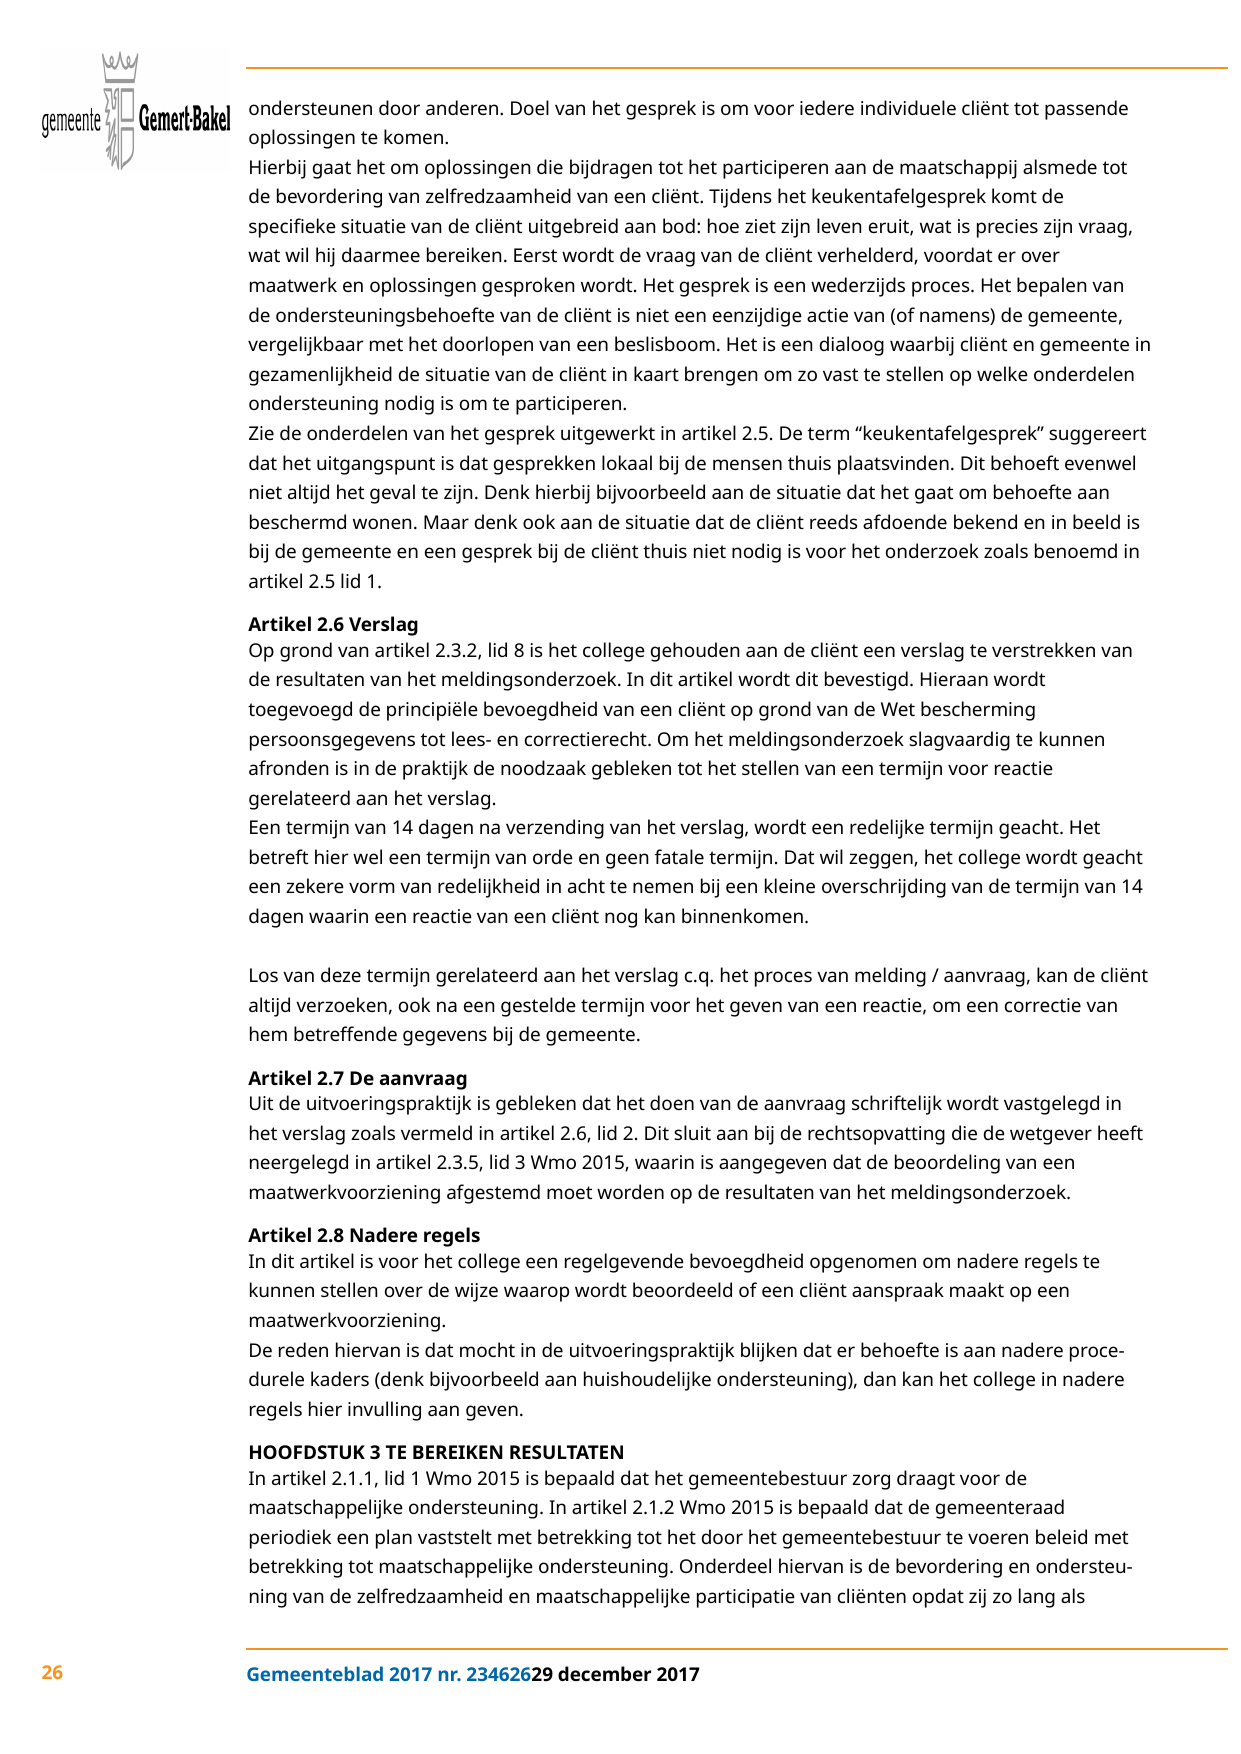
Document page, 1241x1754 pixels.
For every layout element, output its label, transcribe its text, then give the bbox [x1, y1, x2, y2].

text Los van deze termijn gerelateerd aan het verslag c.q. het proces van melding / aanvraag, kan de cliënt altijd verzoeken, ook na een gestelde termijn voor het geven van een reactie, om een correctie van hem betreffende gegevens bij de gemeente. [248, 962, 1152, 1047]
text Artikel 2.8 Nadere regels [248, 1222, 1152, 1248]
text In artikel 2.1.1, lid 1 Wmo 2015 is bepaald dat het gemeentebestuur zorg draagt voor de maatschappelijke ondersteuning. In artikel 2.1.2 Wmo 2015 is bepaald dat de gemeenteraad periodiek een plan vaststelt met betrekking tot het door het gemeentebestuur te voeren beleid met betrekking tot maatschappelijke ondersteuning. Onderdeel hiervan is de bevordering en ondersteu-ning van de zelfredzaamheid en maatschappelijke participatie van cliënten opdat zij zo lang als [248, 1465, 1152, 1609]
picture [41, 47, 231, 172]
text Zie de onderdelen van het gesprek uitgewerkt in artikel 2.5. De term “keukentafelgesprek” suggereert dat het uitgangspunt is dat gesprekken lokaal bij de mensen thuis plaatsvinden. Dit behoeft evenwel niet altijd het geval te zijn. Denk hierbij bijvoorbeeld aan de situatie dat het gaat om behoefte aan beschermd wonen. Maar denk ook aan de situatie dat de cliënt reeds afdoende bekend en in beeld is bij de gemeente en een gesprek bij de cliënt thuis niet nodig is voor het onderzoek zoals benoemd in artikel 2.5 lid 1. [248, 420, 1152, 594]
text In dit artikel is voor het college een regelgevende bevoegdheid opgenomen om nadere regels te kunnen stellen over de wijze waarop wordt beoordeeld of een cliënt aanspraak maakt op een maatwerkvoorziening. [248, 1248, 1152, 1333]
text Hierbij gaat het om oplossingen die bijdragen tot het participeren aan de maatschappij alsmede tot de bevordering van zelfredzaamheid van een cliënt. Tijdens het keukentafelgesprek komt de specifieke situatie van de cliënt uitgebreid aan bod: hoe ziet zijn leven eruit, wat is precies zijn vraag, wat wil hij daarmee bereiken. Eerst wordt de vraag van de cliënt verhelderd, voordat er over maatwerk en oplossingen gesproken wordt. Het gesprek is een wederzijds proces. Het bepalen van de ondersteuningsbehoefte van de cliënt is niet een eenzijdige actie van (of namens) de gemeente, vergelijkbaar met het doorlopen van een beslisboom. Het is een dialoog waarbij cliënt en gemeente in gezamenlijkheid de situatie van de cliënt in kaart brengen om zo vast te stellen op welke onderdelen ondersteuning nodig is om te participeren. [248, 154, 1152, 416]
text Artikel 2.7 De aanvraag [248, 1065, 1152, 1090]
text Artikel 2.6 Verslag [248, 611, 1152, 637]
text HOOFDSTUK 3 TE BEREIKEN RESULTATEN [248, 1439, 1152, 1465]
text Een termijn van 14 dagen na verzending van het verslag, wordt een redelijke termijn geacht. Het betreft hier wel een termijn van orde en geen fatale termijn. Dat wil zeggen, het college wordt geacht een zekere vorm van redelijkheid in acht te nemen bij een kleine overschrijding van de termijn van 14 dagen waarin een reactie van een cliënt nog kan binnenkomen. [248, 814, 1152, 929]
text Uit de uitvoeringspraktijk is gebleken dat het doen van de aanvraag schriftelijk wordt vastgelegd in het verslag zoals vermeld in artikel 2.6, lid 2. Dit sluit aan bij de rechtsopvatting die de wetgever heeft neergelegd in artikel 2.3.5, lid 3 Wmo 2015, waarin is aangegeven dat de beoordeling van een maatwerkvoorziening afgestemd moet worden op de resultaten van het meldingsonderzoek. [248, 1090, 1152, 1205]
text De reden hiervan is dat mocht in de uitvoeringspraktijk blijken dat er behoefte is aan nadere proce- durele kaders (denk bijvoorbeeld aan huishoudelijke ondersteuning), dan kan het college in nadere regels hier invulling aan geven. [248, 1337, 1152, 1422]
text ondersteunen door anderen. Doel van het gesprek is om voor iedere individuele cliënt tot passende oplossingen te komen. [248, 95, 1152, 150]
text Op grond van artikel 2.3.2, lid 8 is het college gehouden aan de cliënt een verslag te verstrekken van de resultaten van het meldingsonderzoek. In dit artikel wordt dit bevestigd. Hieraan wordt toegevoegd de principiële bevoegdheid van een cliënt op grond van de Wet bescherming persoonsgegevens tot lees- en correctierecht. Om het meldingsonderzoek slagvaardig te kunnen afronden is in de praktijk de noodzaak gebleken tot het stellen van een termijn voor reactie gerelateerd aan het verslag. [248, 637, 1152, 811]
